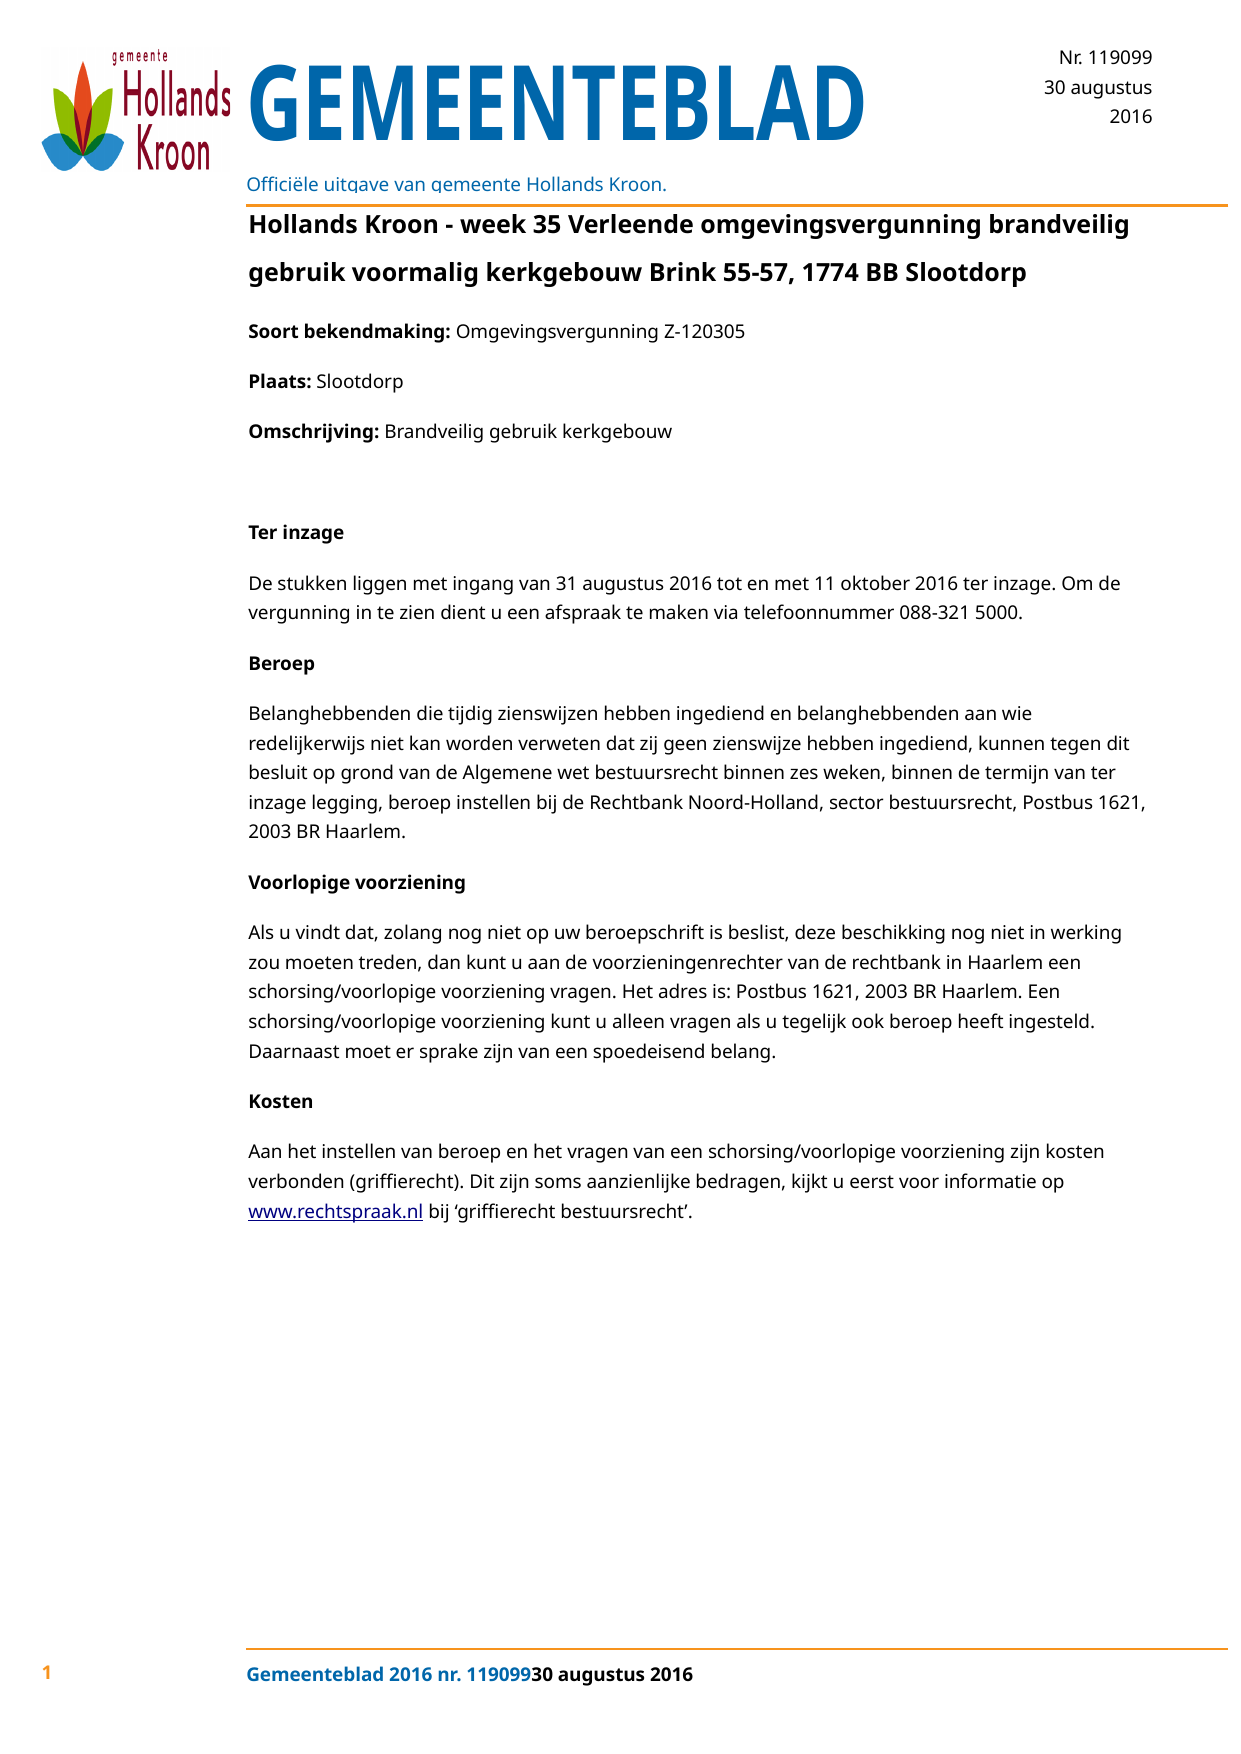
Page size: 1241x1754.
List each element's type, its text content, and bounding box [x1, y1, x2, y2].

text Als u vindt dat, zolang nog niet op uw beroepschrift is beslist, deze beschikking nog niet in werking zou moeten treden, dan kunt u aan de voorzieningenrechter van de rechtbank in Haarlem een schorsing/voorlopige voorziening vragen. Het adres is: Postbus 1621, 2003 BR Haarlem. Een schorsing/voorlopige voorziening kunt u alleen vragen als u tegelijk ook beroep heeft ingesteld. Daarnaast moet er sprake zijn van een spoedeisend belang. [248, 919, 1152, 1064]
text Belanghebbenden die tijdig zienswijzen hebben ingediend en belanghebbenden aan wie redelijkerwijs niet kan worden verweten dat zij geen zienswijze hebben ingediend, kunnen tegen dit besluit op grond van de Algemene wet bestuursrecht binnen zes weken, binnen de termijn van ter inzage legging, beroep instellen bij de Rechtbank Noord-Holland, sector bestuursrecht, Postbus 1621, 2003 BR Haarlem. [248, 700, 1152, 844]
text Voorlopige voorziening [248, 869, 1152, 895]
text Omschrijving: Brandveilig gebruik kerkgebouw [248, 419, 1152, 444]
text Plaats: Slootdorp [248, 368, 1152, 394]
text Kosten [248, 1088, 1152, 1114]
picture [41, 47, 231, 172]
text Soort bekendmaking: Omgevingsvergunning Z-120305 [248, 318, 1152, 344]
text Ter inzage [248, 519, 1152, 545]
text Beroep [248, 650, 1152, 676]
text De stukken liggen met ingang van 31 augustus 2016 tot en met 11 oktober 2016 ter inzage. Om de vergunning in te zien dient u een afspraak te maken via telefoonnummer 088-321 5000. [248, 570, 1152, 625]
text Hollands Kroon - week 35 Verleende omgevingsvergunning brandveilig gebruik voormalig kerkgebouw Brink 55-57, 1774 BB Slootdorp [248, 207, 1152, 288]
text Aan het instellen van beroep en het vragen van een schorsing/voorlopige voorziening zijn kosten verbonden (griffierecht). Dit zijn soms aanzienlijke bedragen, kijkt u eerst voor informatie op www.rechtspraak.nl bij ‘griffierecht bestuursrecht’. [248, 1139, 1152, 1224]
